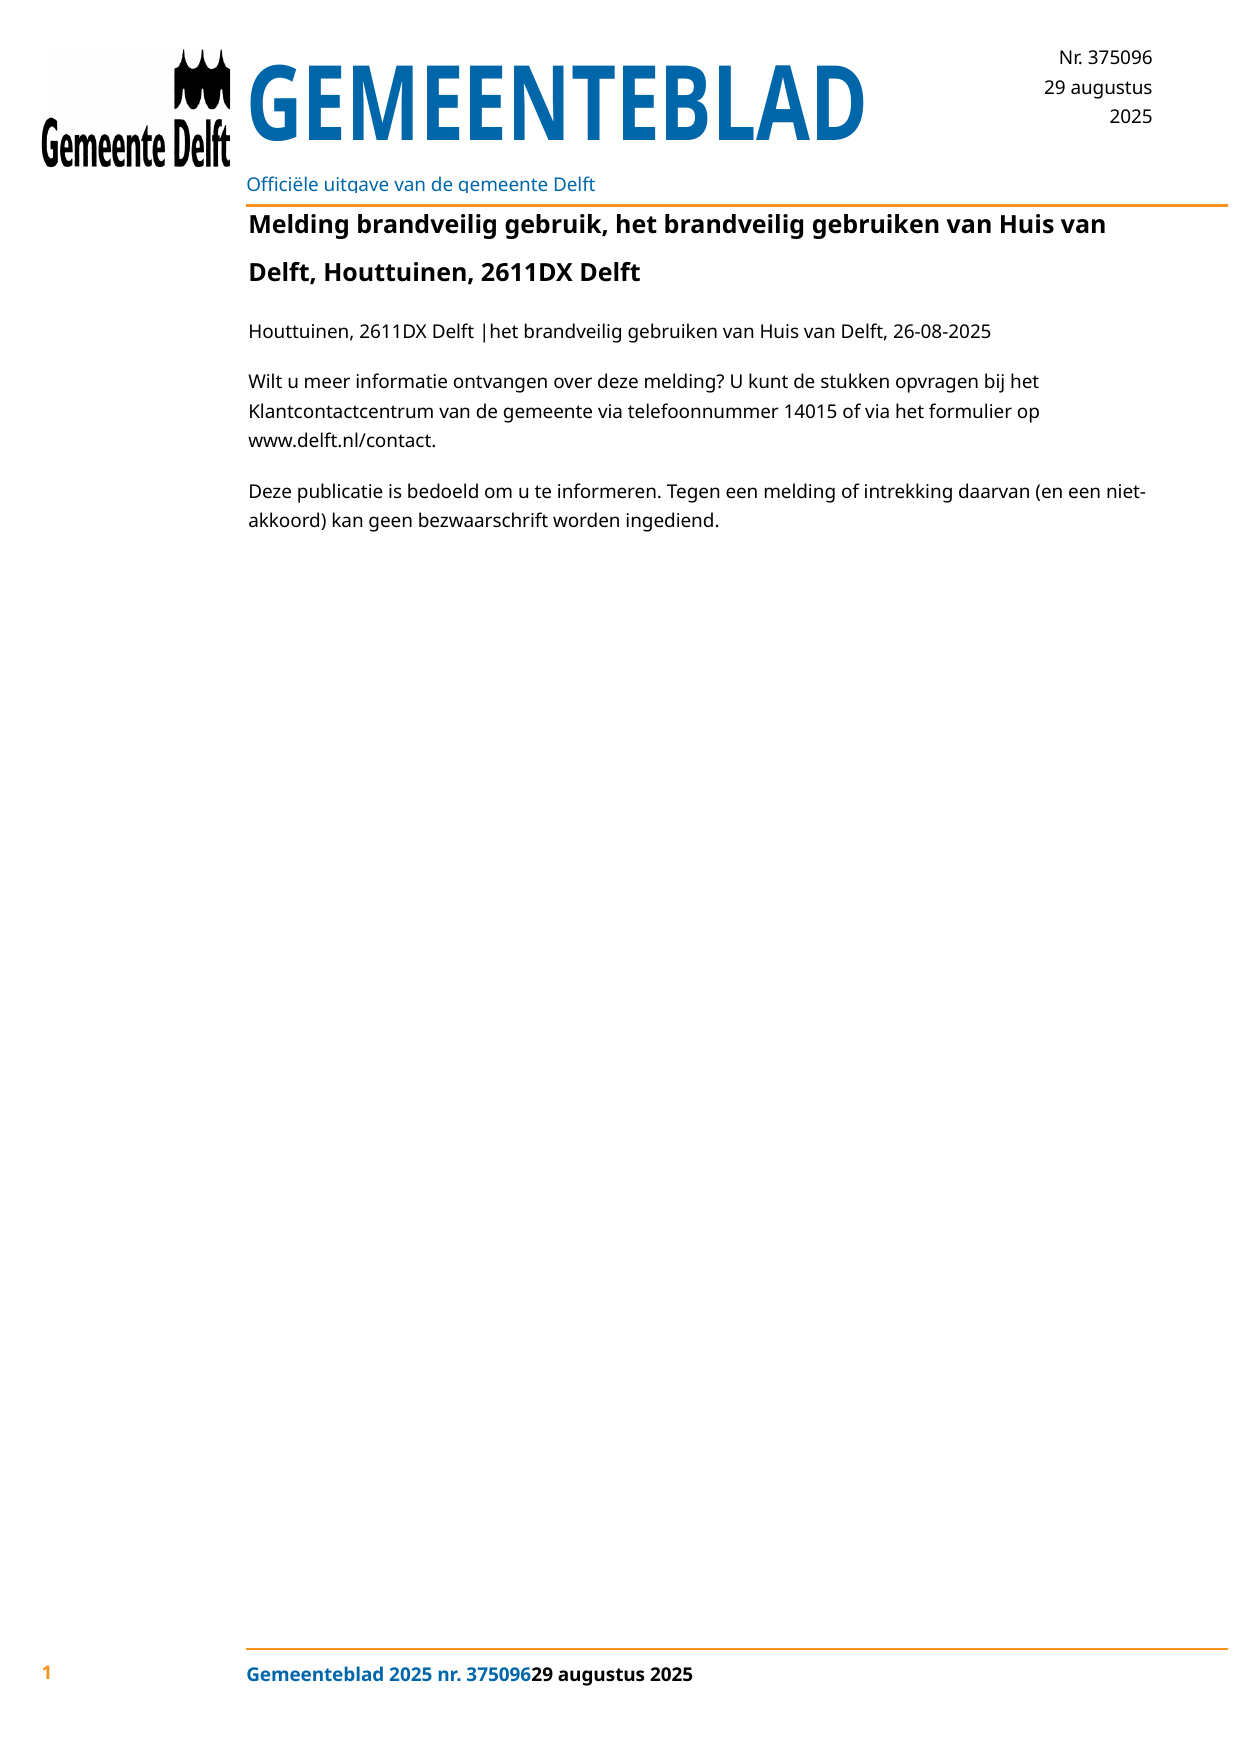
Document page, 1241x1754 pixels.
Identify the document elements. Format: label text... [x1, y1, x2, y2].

text Melding brandveilig gebruik, het brandveilig gebruiken van Huis van Delft, Houttuinen, 2611DX Delft [248, 207, 1152, 288]
text Wilt u meer informatie ontvangen over deze melding? U kunt de stukken opvragen bij het Klantcontactcentrum van de gemeente via telefoonnummer 14015 of via het formulier op www.delft.nl/contact. [248, 368, 1152, 453]
text Deze publicatie is bedoeld om u te informeren. Tegen een melding of intrekking daarvan (en een niet-akkoord) kan geen bezwaarschrift worden ingediend. [248, 478, 1152, 533]
picture [41, 47, 231, 172]
text Houttuinen, 2611DX Delft |het brandveilig gebruiken van Huis van Delft, 26-08-2025 [248, 318, 1152, 344]
